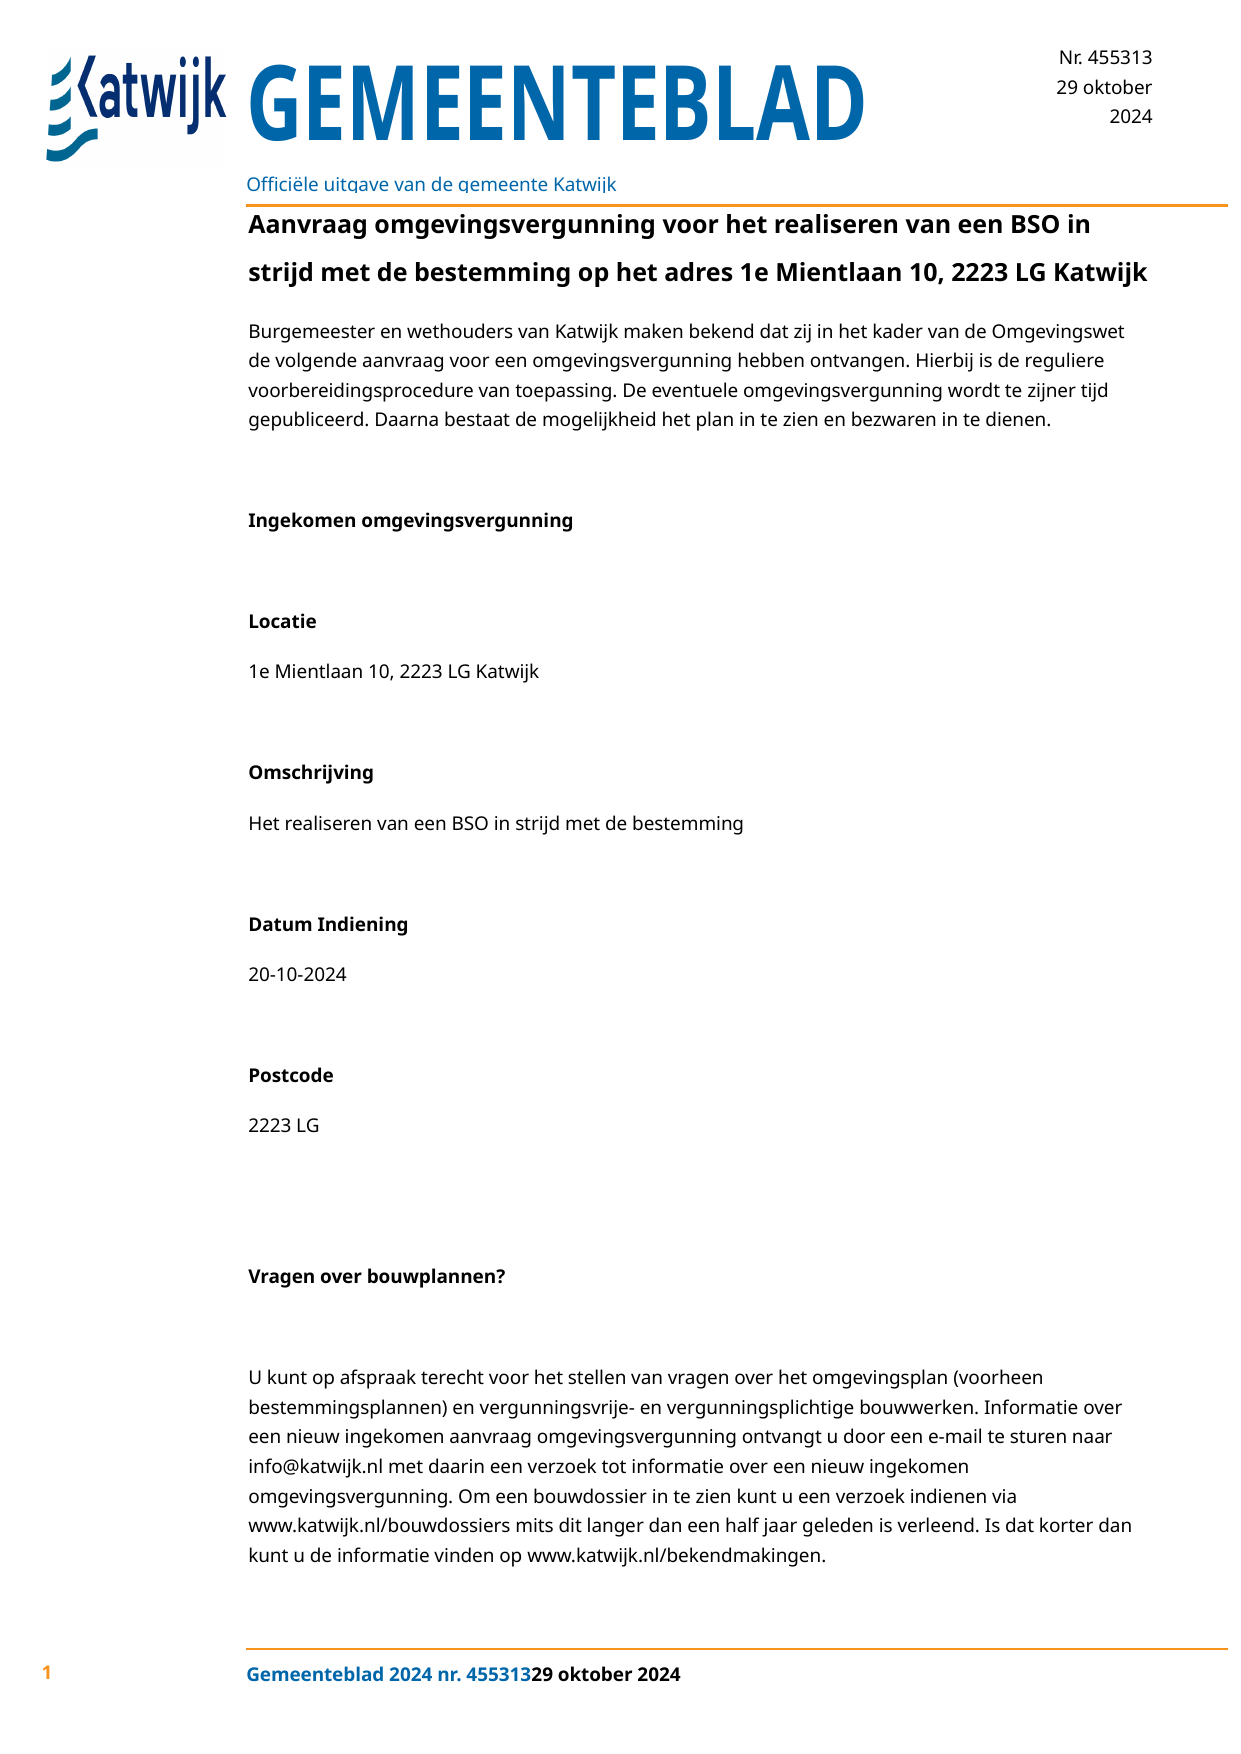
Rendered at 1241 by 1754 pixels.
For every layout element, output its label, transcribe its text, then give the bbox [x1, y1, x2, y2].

text Het realiseren van een BSO in strijd met de bestemming [248, 810, 1152, 836]
text 1e Mientlaan 10, 2223 LG Katwijk [248, 659, 1152, 684]
text 2223 LG [248, 1112, 1152, 1138]
text Locatie [248, 608, 1152, 634]
text Omschrijving [248, 759, 1152, 785]
picture [41, 47, 231, 172]
text Burgemeester en wethouders van Katwijk maken bekend dat zij in het kader van de Omgevingswet de volgende aanvraag voor een omgevingsvergunning hebben ontvangen. Hierbij is de reguliere voorbereidingsprocedure van toepassing. De eventuele omgevingsvergunning wordt te zijner tijd gepubliceerd. Daarna bestaat de mogelijkheid het plan in te zien en bezwaren in te dienen. [248, 318, 1152, 432]
text 20-10-2024 [248, 961, 1152, 987]
text Ingekomen omgevingsvergunning [248, 507, 1152, 533]
text Vragen over bouwplannen? [248, 1264, 1152, 1289]
text Aanvraag omgevingsvergunning voor het realiseren van een BSO in strijd met de bestemming op het adres 1e Mientlaan 10, 2223 LG Katwijk [248, 207, 1152, 288]
text U kunt op afspraak terecht voor het stellen van vragen over het omgevingsplan (voorheen bestemmingsplannen) en vergunningsvrije- en vergunningsplichtige bouwwerken. Informatie over een nieuw ingekomen aanvraag omgevingsvergunning ontvangt u door een e-mail te sturen naar info@katwijk.nl met daarin een verzoek tot informatie over een nieuw ingekomen omgevingsvergunning. Om een bouwdossier in te zien kunt u een verzoek indienen via www.katwijk.nl/bouwdossiers mits dit langer dan een half jaar geleden is verleend. Is dat korter dan kunt u de informatie vinden op www.katwijk.nl/bekendmakingen. [248, 1364, 1152, 1568]
text Postcode [248, 1062, 1152, 1088]
text Datum Indiening [248, 911, 1152, 937]
